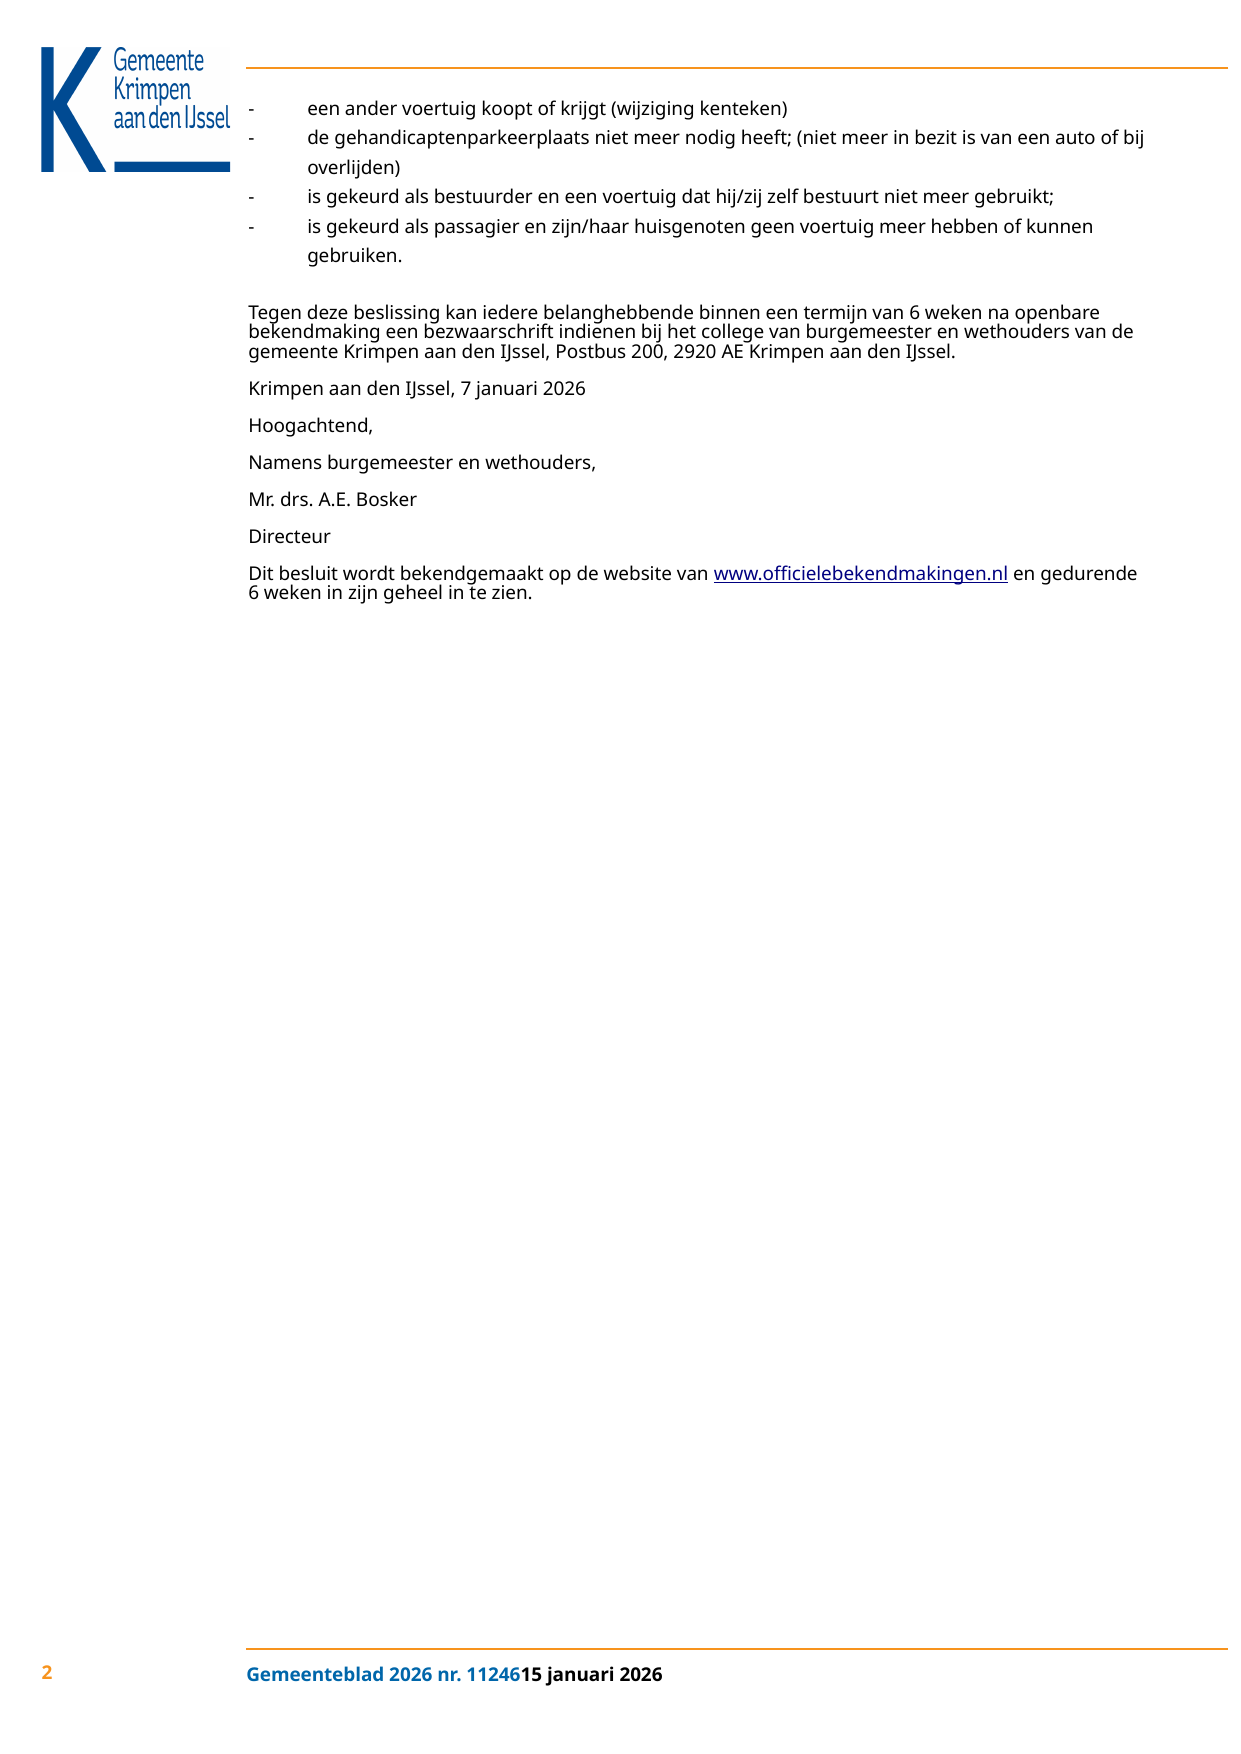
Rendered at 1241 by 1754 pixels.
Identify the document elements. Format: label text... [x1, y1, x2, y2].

text Hoogachtend, [248, 417, 1152, 436]
list een ander voertuig koopt of krijgt (wijziging kenteken) [248, 95, 1152, 121]
list de gehandicaptenparkeerplaats niet meer nodig heeft; (niet meer in bezit is van een auto of bij overlijden) [248, 124, 1152, 180]
text Directeur [248, 528, 1152, 547]
text Dit besluit wordt bekendgemaakt op de website van www.officielebekendmakingen.nl en gedurende 6 weken in zijn geheel in te zien. [248, 564, 1152, 603]
picture [41, 47, 231, 172]
text Namens burgemeester en wethouders, [248, 454, 1152, 473]
text Tegen deze beslissing kan iedere belanghebbende binnen een termijn van 6 weken na openbare bekendmaking een bezwaarschrift indienen bij het college van burgemeester en wethouders van de gemeente Krimpen aan den IJssel, Postbus 200, 2920 AE Krimpen aan den IJssel. [248, 304, 1152, 362]
list is gekeurd als bestuurder en een voertuig dat hij/zij zelf bestuurt niet meer gebruikt; [248, 183, 1152, 209]
list is gekeurd als passagier en zijn/haar huisgenoten geen voertuig meer hebben of kunnen gebruiken. [248, 213, 1152, 268]
text Mr. drs. A.E. Bosker [248, 491, 1152, 510]
text Krimpen aan den IJssel, 7 januari 2026 [248, 380, 1152, 399]
